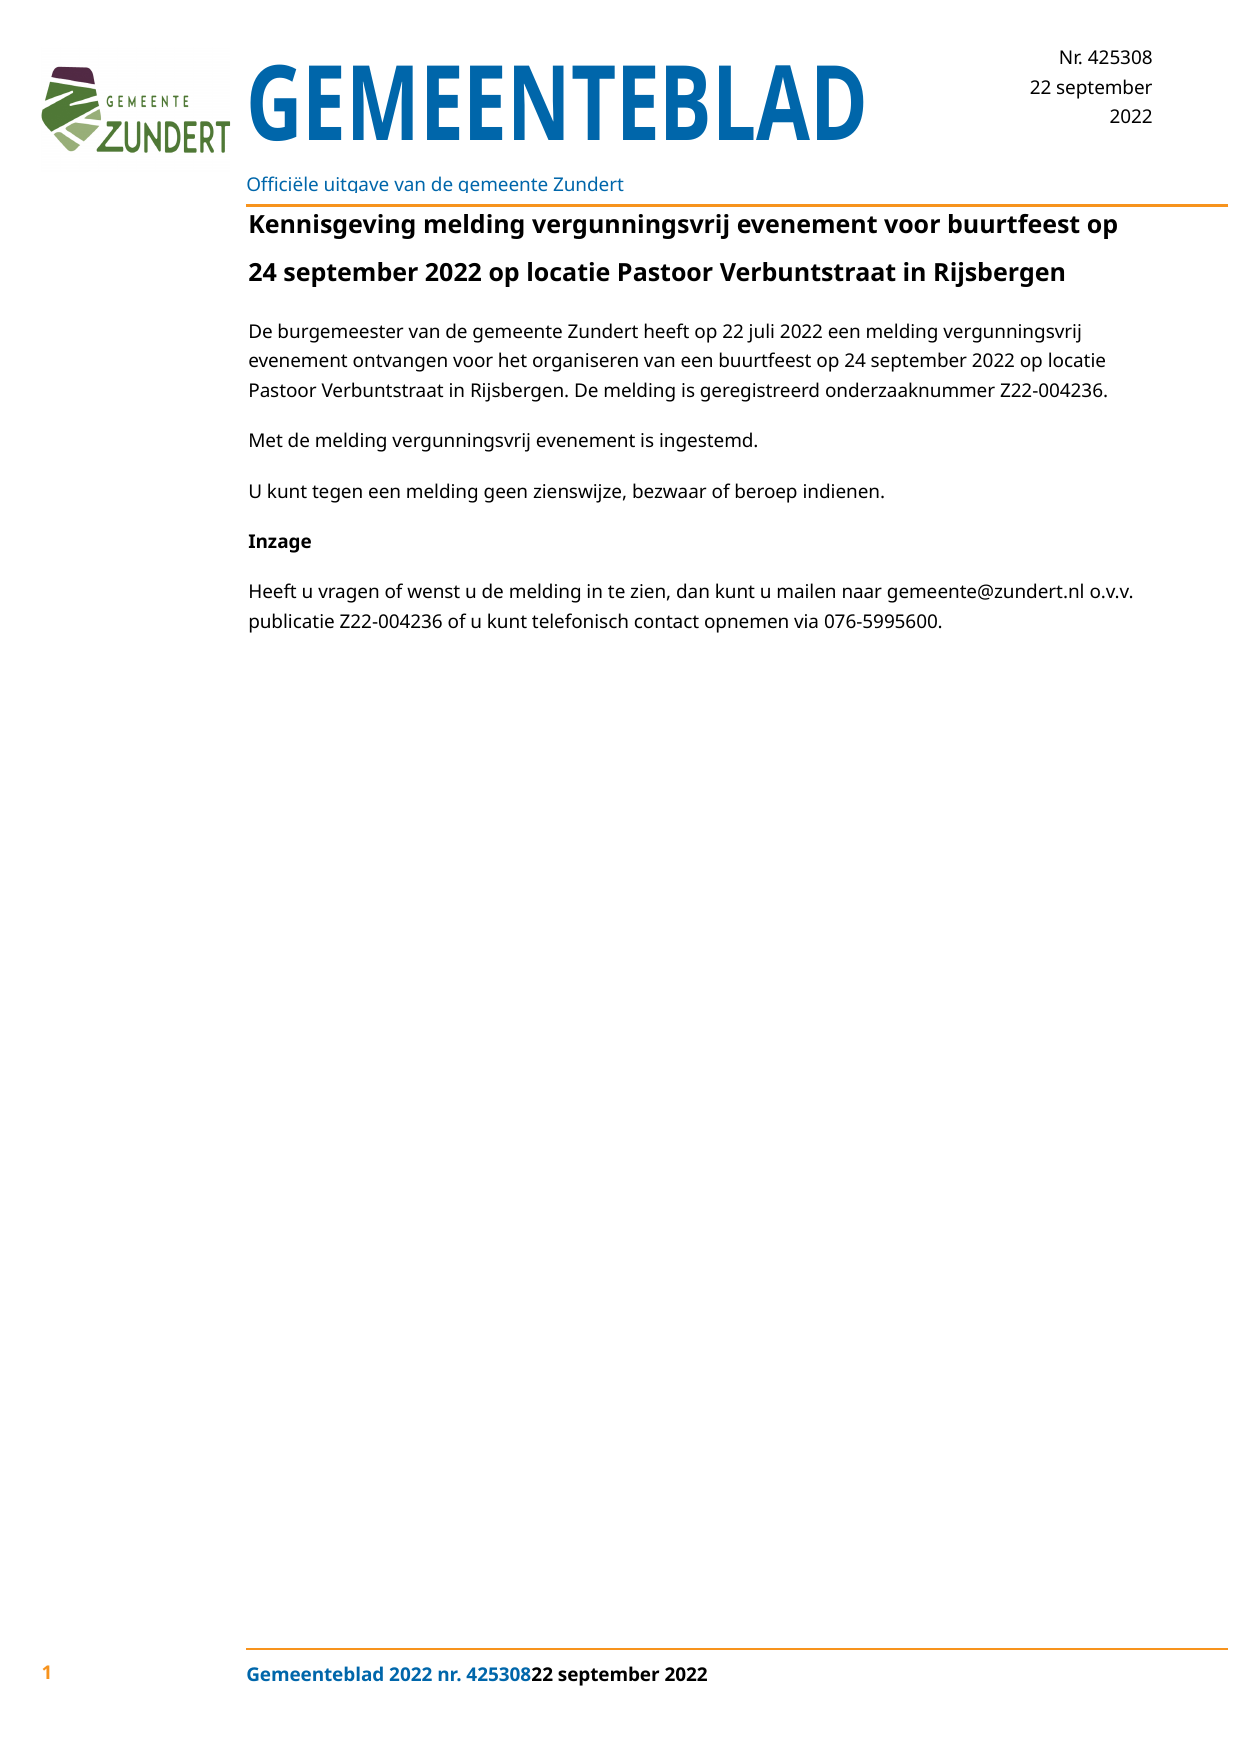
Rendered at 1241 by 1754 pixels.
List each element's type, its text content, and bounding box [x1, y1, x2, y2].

picture [41, 47, 231, 172]
text Met de melding vergunningsvrij evenement is ingestemd. [248, 427, 1152, 453]
text U kunt tegen een melding geen zienswijze, bezwaar of beroep indienen. [248, 478, 1152, 504]
text Kennisgeving melding vergunningsvrij evenement voor buurtfeest op 24 september 2022 op locatie Pastoor Verbuntstraat in Rijsbergen [248, 207, 1152, 288]
text Inzage [248, 528, 1152, 554]
text Heeft u vragen of wenst u de melding in te zien, dan kunt u mailen naar gemeente@zundert.nl o.v.v. publicatie Z22-004236 of u kunt telefonisch contact opnemen via 076-5995600. [248, 579, 1152, 634]
text De burgemeester van de gemeente Zundert heeft op 22 juli 2022 een melding vergunningsvrij evenement ontvangen voor het organiseren van een buurtfeest op 24 september 2022 op locatie Pastoor Verbuntstraat in Rijsbergen. De melding is geregistreerd onderzaaknummer Z22-004236. [248, 318, 1152, 403]
